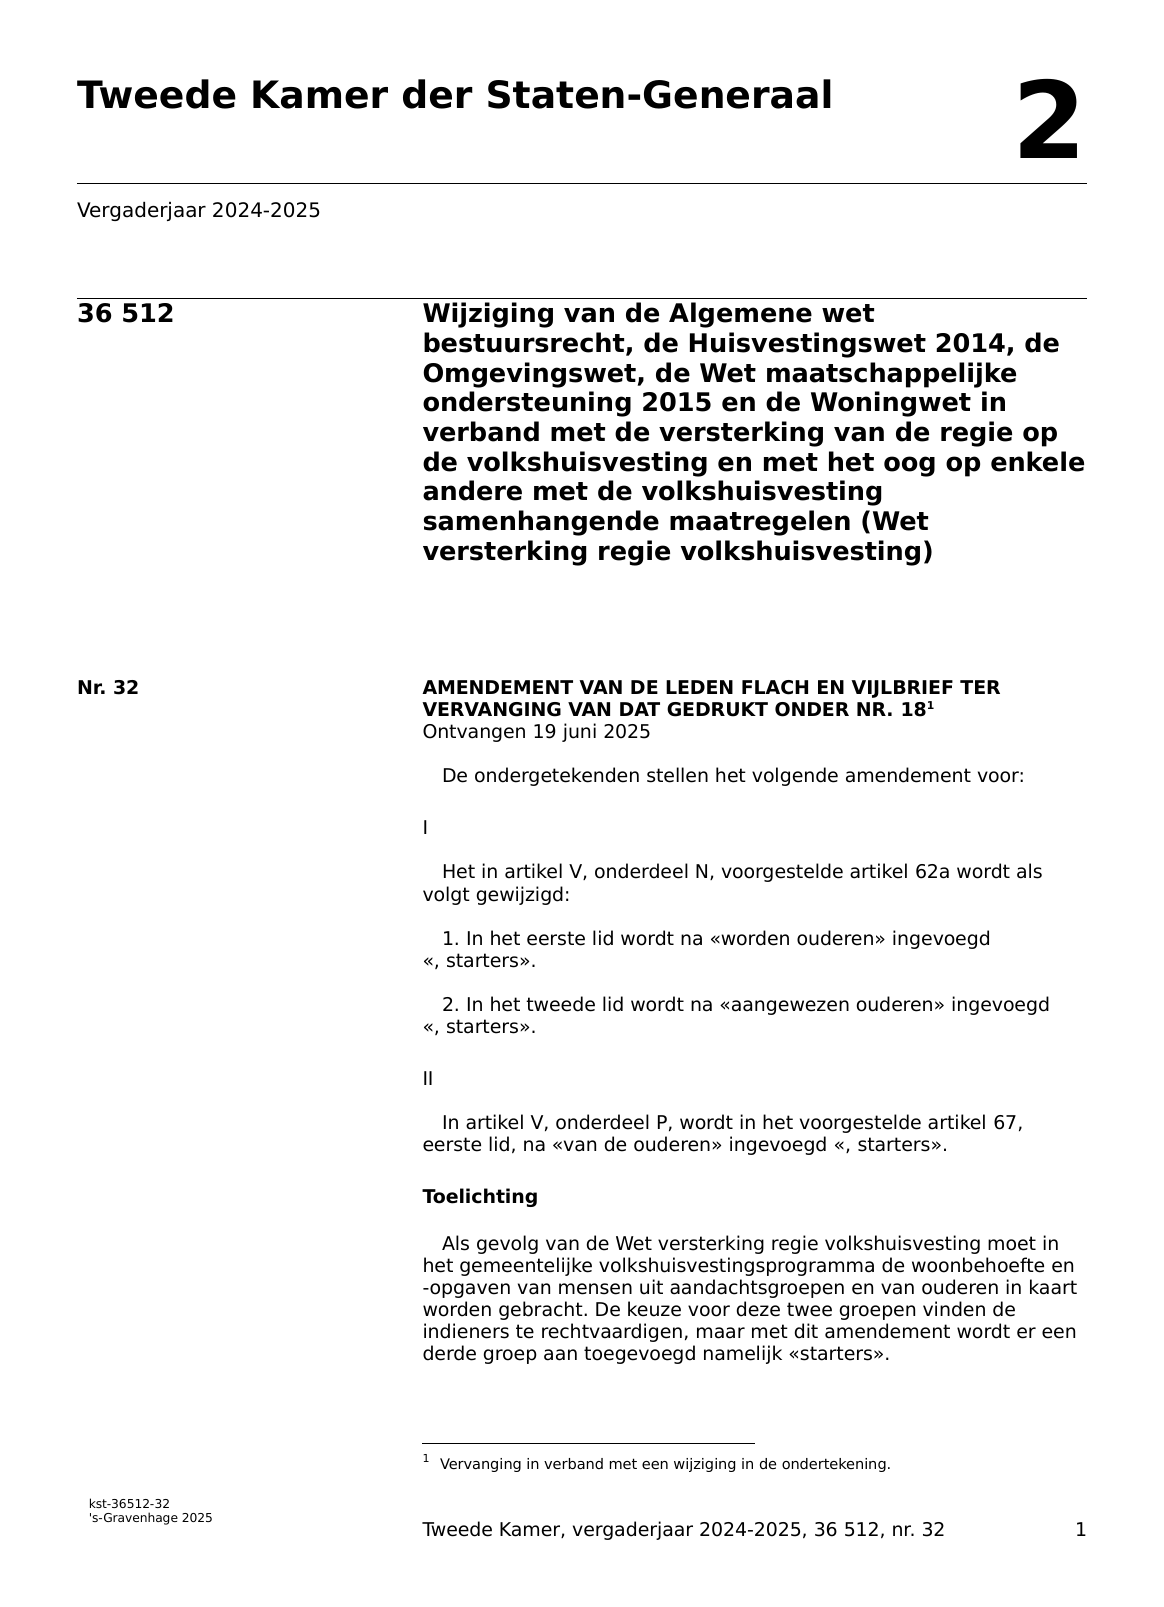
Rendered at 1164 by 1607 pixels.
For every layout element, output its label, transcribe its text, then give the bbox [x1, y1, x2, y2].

subtitle II [422, 1068, 1087, 1090]
subtitle Nr. 32 AMENDEMENT VAN DE LEDEN FLACH EN VIJLBRIEF TER VERVANGING VAN DAT GEDRUKT ONDER NR. 18 [77, 677, 1087, 721]
text kst-36512-32 [88, 1497, 323, 1511]
text Het in artikel V, onderdeel N, voorgestelde artikel 62a wordt als volgt gewijzigd: [422, 861, 1087, 905]
text De ondergetekenden stellen het volgende amendement voor: [422, 765, 1087, 787]
table_header 2 [886, 59, 1087, 183]
subtitle Toelichting [422, 1186, 1087, 1208]
text 's-Gravenhage 2025 [88, 1511, 323, 1525]
table_header Tweede Kamer der Staten-Generaal [77, 59, 886, 183]
text In artikel V, onderdeel P, wordt in het voorgestelde artikel 67, eerste lid, na «van de ouderen» ingevoegd «, starters». [422, 1112, 1087, 1156]
text Vervanging in verband met een wijziging in de ondertekening. [422, 1452, 1087, 1474]
subtitle 36 512 Wijziging van de Algemene wet bestuursrecht, de Huisvestingswet 2014, de Omgevingswet, de Wet maatschappelijke ondersteuning 2015 en de Woningwet in verband met de versterking van de regie op de volkshuisvesting en met het oog op enkele andere met de volkshuisvesting samenhangende maatregelen (Wet versterking regie volkshuisvesting) [77, 299, 1087, 566]
text Als gevolg van de Wet versterking regie volkshuisvesting moet in het gemeentelijke volkshuisvestingsprogramma de woonbehoefte en -opgaven van mensen uit aandachtsgroepen en van ouderen in kaart worden gebracht. De keuze voor deze twee groepen vinden de indieners te rechtvaardigen, maar met dit amendement wordt er een derde groep aan toegevoegd namelijk «starters». [422, 1233, 1087, 1365]
text Ontvangen 19 juni 2025 [422, 721, 1087, 743]
text 1. In het eerste lid wordt na «worden ouderen» ingevoegd «, starters». [422, 928, 1087, 972]
text 2. In het tweede lid wordt na «aangewezen ouderen» ingevoegd «, starters». [422, 994, 1087, 1038]
table_cell Vergaderjaar 2024-2025 [77, 184, 1087, 298]
subtitle I [422, 817, 1087, 839]
